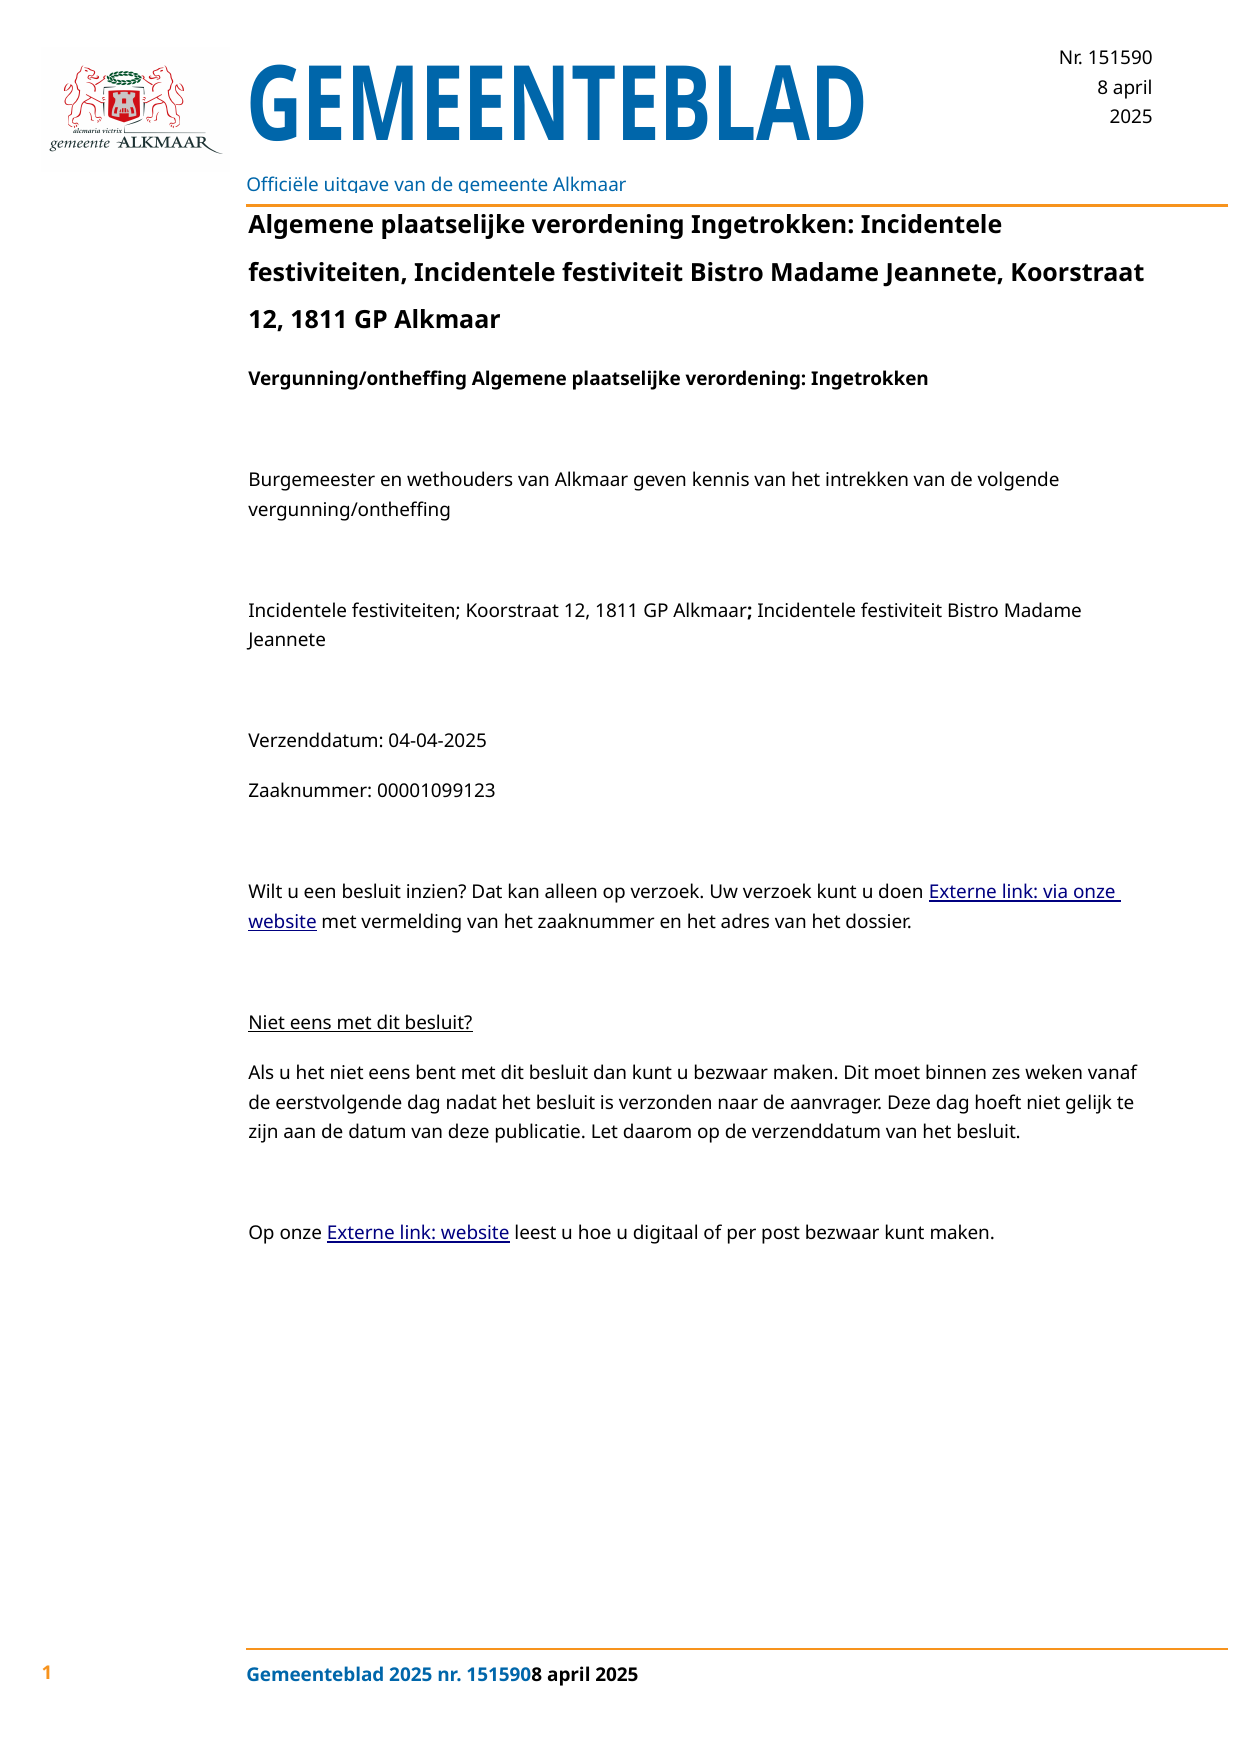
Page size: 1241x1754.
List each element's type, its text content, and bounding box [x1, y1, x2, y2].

text Niet eens met dit besluit? [248, 1009, 1152, 1034]
text Als u het niet eens bent met dit besluit dan kunt u bezwaar maken. Dit moet binnen zes weken vanaf de eerstvolgende dag nadat het besluit is verzonden naar de aanvrager. Deze dag hoeft niet gelijk te zijn aan de datum van deze publicatie. Let daarom op de verzenddatum van het besluit. [248, 1059, 1152, 1144]
text Vergunning/ontheffing Algemene plaatselijke verordening: Ingetrokken [248, 366, 1152, 391]
text Algemene plaatselijke verordening Ingetrokken: Incidentele festiviteiten, Incidentele festiviteit Bistro Madame Jeannete, Koorstraat 12, 1811 GP Alkmaar [248, 207, 1152, 336]
text Verzenddatum: 04-04-2025 [248, 727, 1152, 753]
picture [41, 47, 231, 172]
text Incidentele festiviteiten; Koorstraat 12, 1811 GP Alkmaar; Incidentele festiviteit Bistro Madame Jeannete [248, 597, 1152, 652]
text Zaaknummer: 00001099123 [248, 778, 1152, 803]
text Wilt u een besluit inzien? Dat kan alleen op verzoek. Uw verzoek kunt u doen Externe link: via onze website met vermelding van het zaaknummer en het adres van het dossier. [248, 878, 1152, 934]
text Burgemeester en wethouders van Alkmaar geven kennis van het intrekken van de volgende vergunning/ontheffing [248, 466, 1152, 522]
text Op onze Externe link: website leest u hoe u digitaal of per post bezwaar kunt maken. [248, 1219, 1152, 1245]
